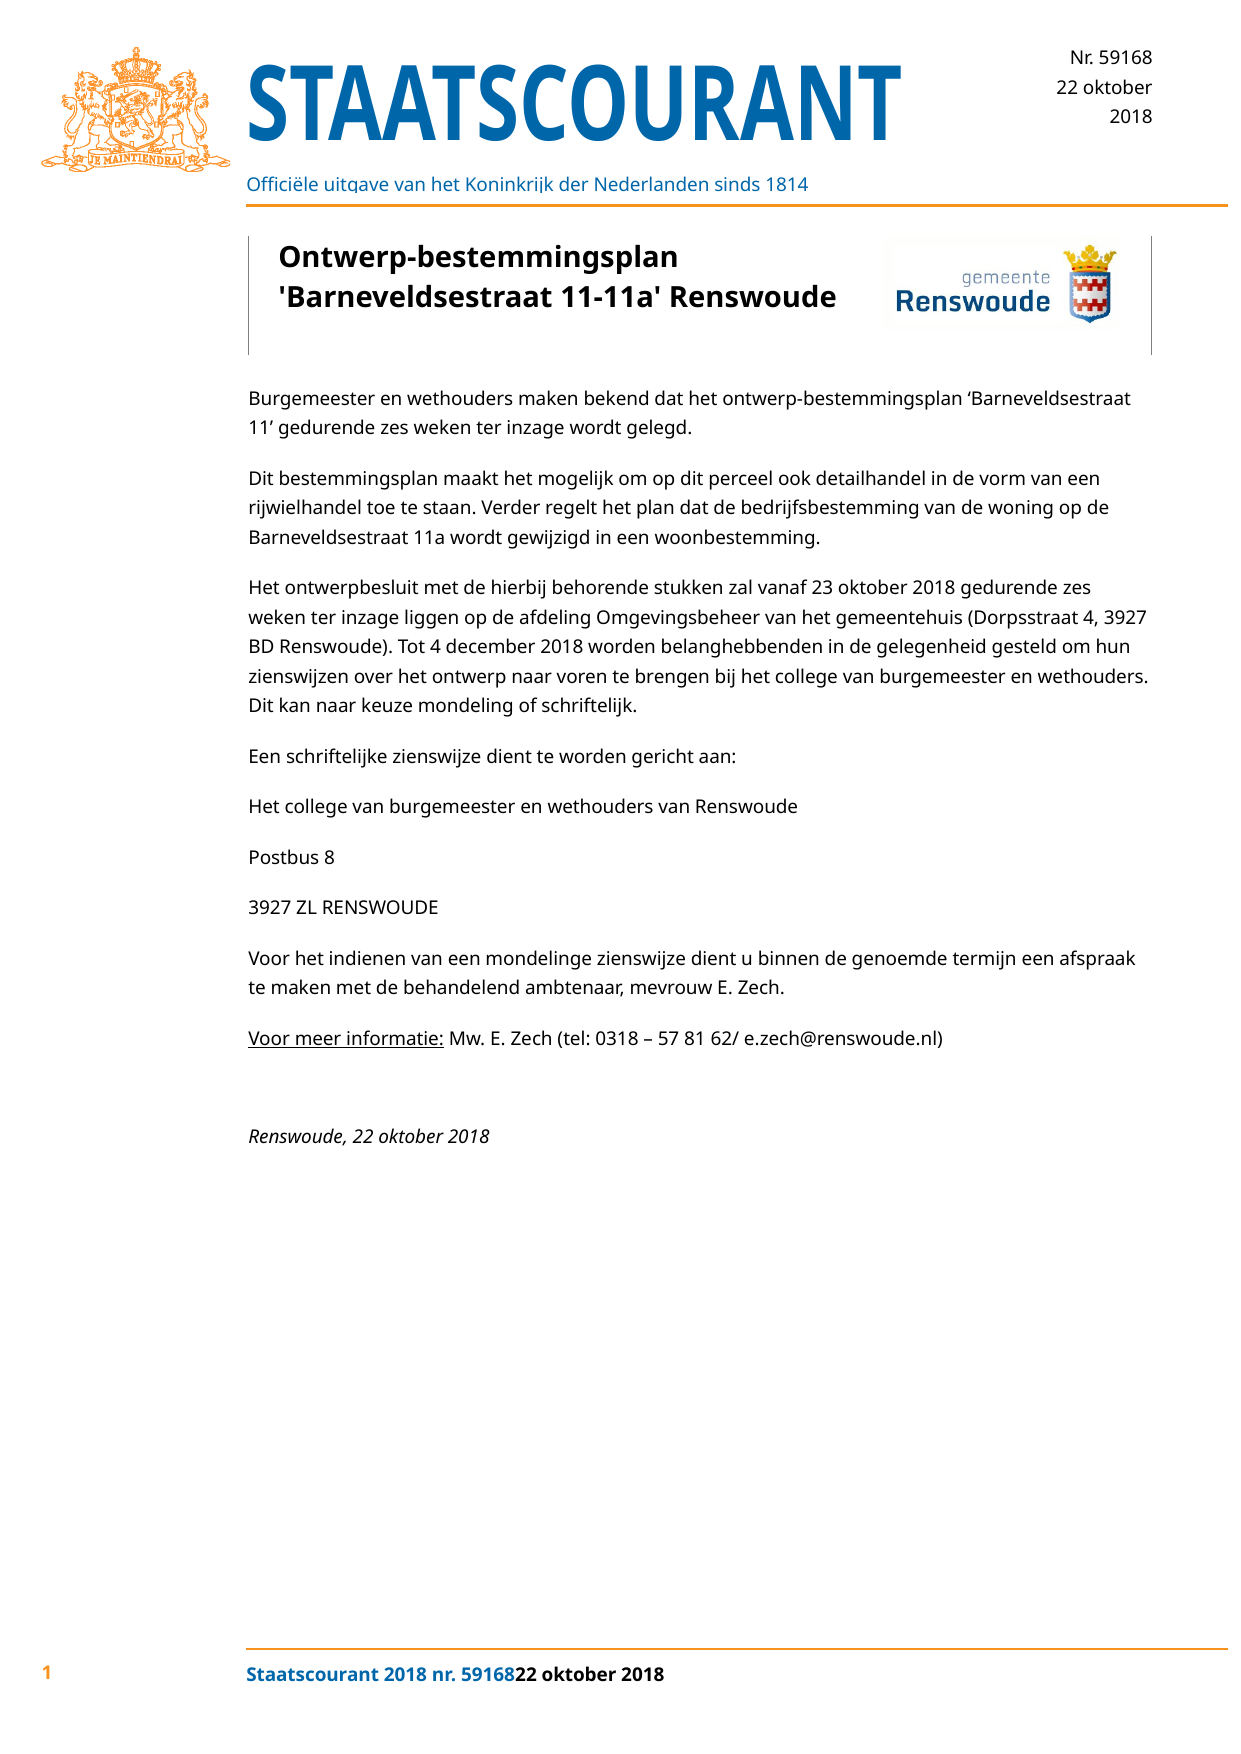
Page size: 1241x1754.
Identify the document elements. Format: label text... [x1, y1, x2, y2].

text Het ontwerpbesluit met de hierbij behorende stukken zal vanaf 23 oktober 2018 gedurende zes weken ter inzage liggen op de afdeling Omgevingsbeheer van het gemeentehuis (Dorpsstraat 4, 3927 BD Renswoude). Tot 4 december 2018 worden belanghebbenden in de gelegenheid gesteld om hun zienswijzen over het ontwerp naar voren te brengen bij het college van burgemeester en wethouders. Dit kan naar keuze mondeling of schriftelijk. [248, 574, 1152, 718]
text Burgemeester en wethouders maken bekend dat het ontwerp-bestemmingsplan ‘Barneveldsestraat 11’ gedurende zes weken ter inzage wordt gelegd. [248, 385, 1152, 440]
picture [882, 236, 1119, 330]
text 3927 ZL RENSWOUDE [248, 894, 1152, 920]
table_header [1119, 236, 1151, 329]
text Voor het indienen van een mondelinge zienswijze dient u binnen de genoemde termijn een afspraak te maken met de behandelend ambtenaar, mevrouw E. Zech. [248, 945, 1152, 1000]
table_header [850, 236, 882, 329]
text Een schriftelijke zienswijze dient te worden gericht aan: [248, 743, 1152, 769]
text Het college van burgemeester en wethouders van Renswoude [248, 793, 1152, 819]
text Postbus 8 [248, 844, 1152, 870]
table_header [850, 330, 1151, 355]
text Voor meer informatie: Mw. E. Zech (tel: 0318 – 57 81 62/ e.zech@renswoude.nl) [248, 1025, 1152, 1051]
text Dit bestemmingsplan maakt het mogelijk om op dit perceel ook detailhandel in de vorm van een rijwielhandel toe te staan. Verder regelt het plan dat de bedrijfsbestemming van de woning op de Barneveldsestraat 11a wordt gewijzigd in een woonbestemming. [248, 465, 1152, 550]
text Renswoude, 22 oktober 2018 [248, 1123, 1152, 1149]
picture [41, 47, 231, 172]
table_header Ontwerp-bestemmingsplan 'Barneveldsestraat 11-11a' Renswoude [249, 236, 850, 355]
